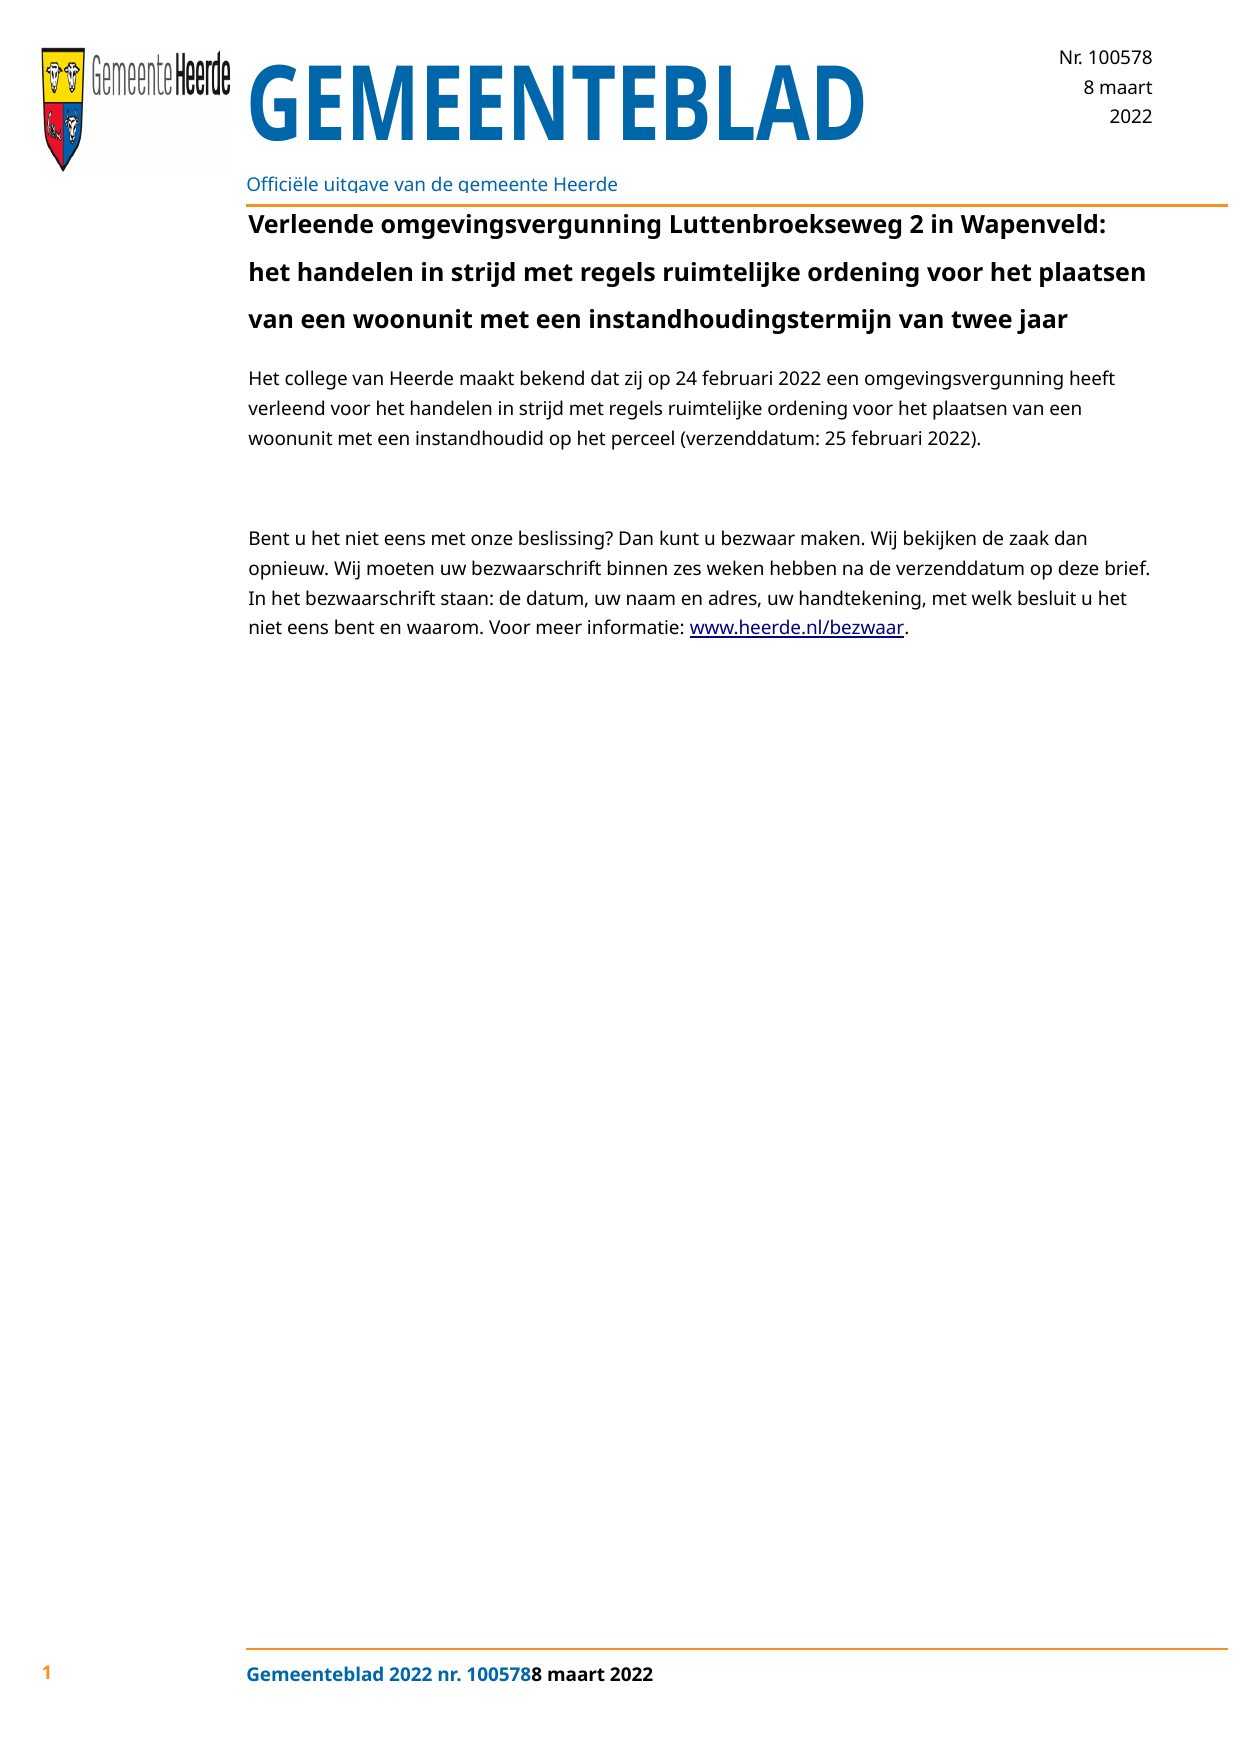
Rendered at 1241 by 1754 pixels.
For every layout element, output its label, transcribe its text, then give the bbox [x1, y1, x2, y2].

text Bent u het niet eens met onze beslissing? Dan kunt u bezwaar maken. Wij bekijken de zaak dan opnieuw. Wij moeten uw bezwaarschrift binnen zes weken hebben na de verzenddatum op deze brief. In het bezwaarschrift staan: de datum, uw naam en adres, uw handtekening, met welk besluit u het niet eens bent en waarom. Voor meer informatie: www.heerde.nl/bezwaar. [248, 526, 1152, 640]
text Het college van Heerde maakt bekend dat zij op 24 februari 2022 een omgevingsvergunning heeft verleend voor het handelen in strijd met regels ruimtelijke ordening voor het plaatsen van een woonunit met een instandhoudid op het perceel (verzenddatum: 25 februari 2022). [248, 366, 1152, 450]
text Verleende omgevingsvergunning Luttenbroekseweg 2 in Wapenveld: het handelen in strijd met regels ruimtelijke ordening voor het plaatsen van een woonunit met een instandhoudingstermijn van twee jaar [248, 207, 1152, 336]
picture [41, 47, 231, 172]
